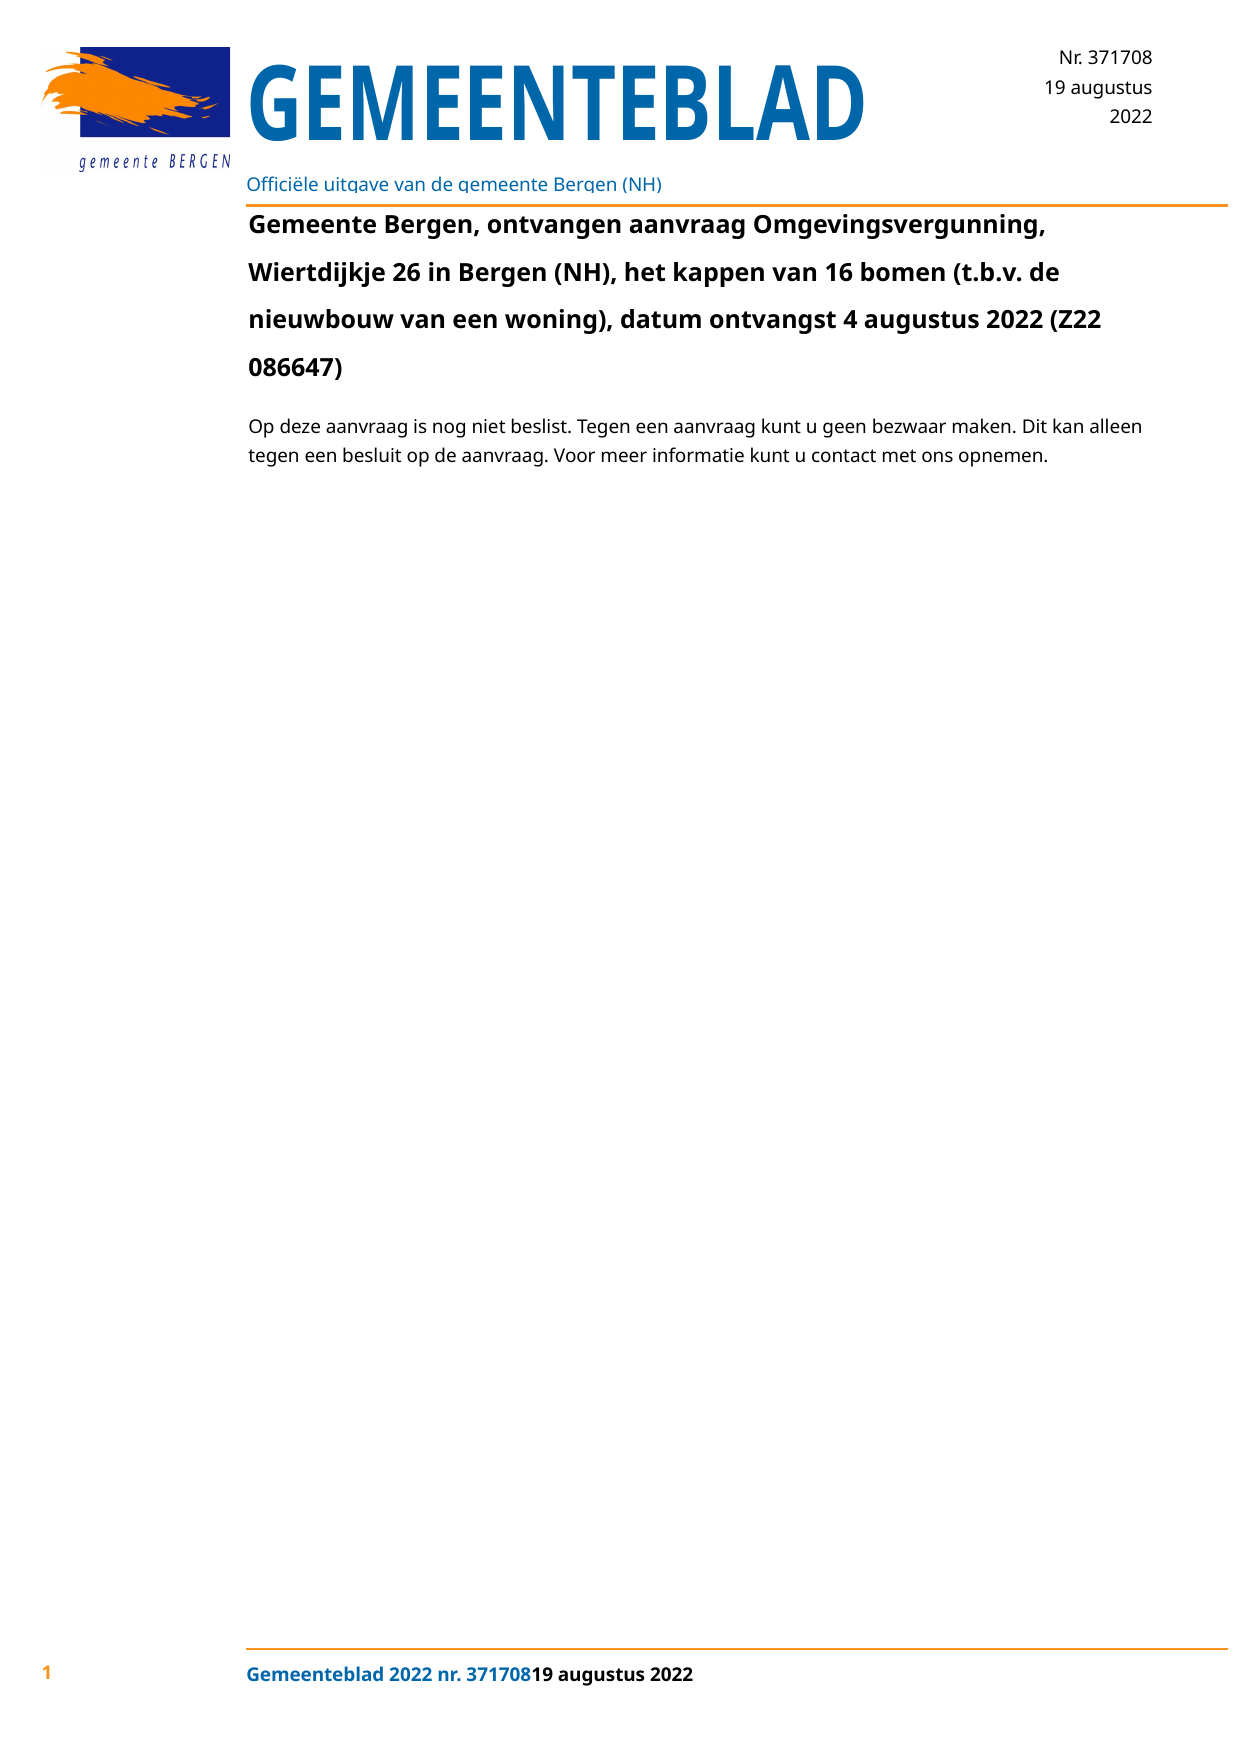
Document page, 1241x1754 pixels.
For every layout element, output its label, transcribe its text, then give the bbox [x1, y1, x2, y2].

picture [41, 47, 231, 172]
text Gemeente Bergen, ontvangen aanvraag Omgevingsvergunning, Wiertdijkje 26 in Bergen (NH), het kappen van 16 bomen (t.b.v. de nieuwbouw van een woning), datum ontvangst 4 augustus 2022 (Z22 086647) [248, 207, 1152, 384]
text Op deze aanvraag is nog niet beslist. Tegen een aanvraag kunt u geen bezwaar maken. Dit kan alleen tegen een besluit op de aanvraag. Voor meer informatie kunt u contact met ons opnemen. [248, 413, 1152, 468]
